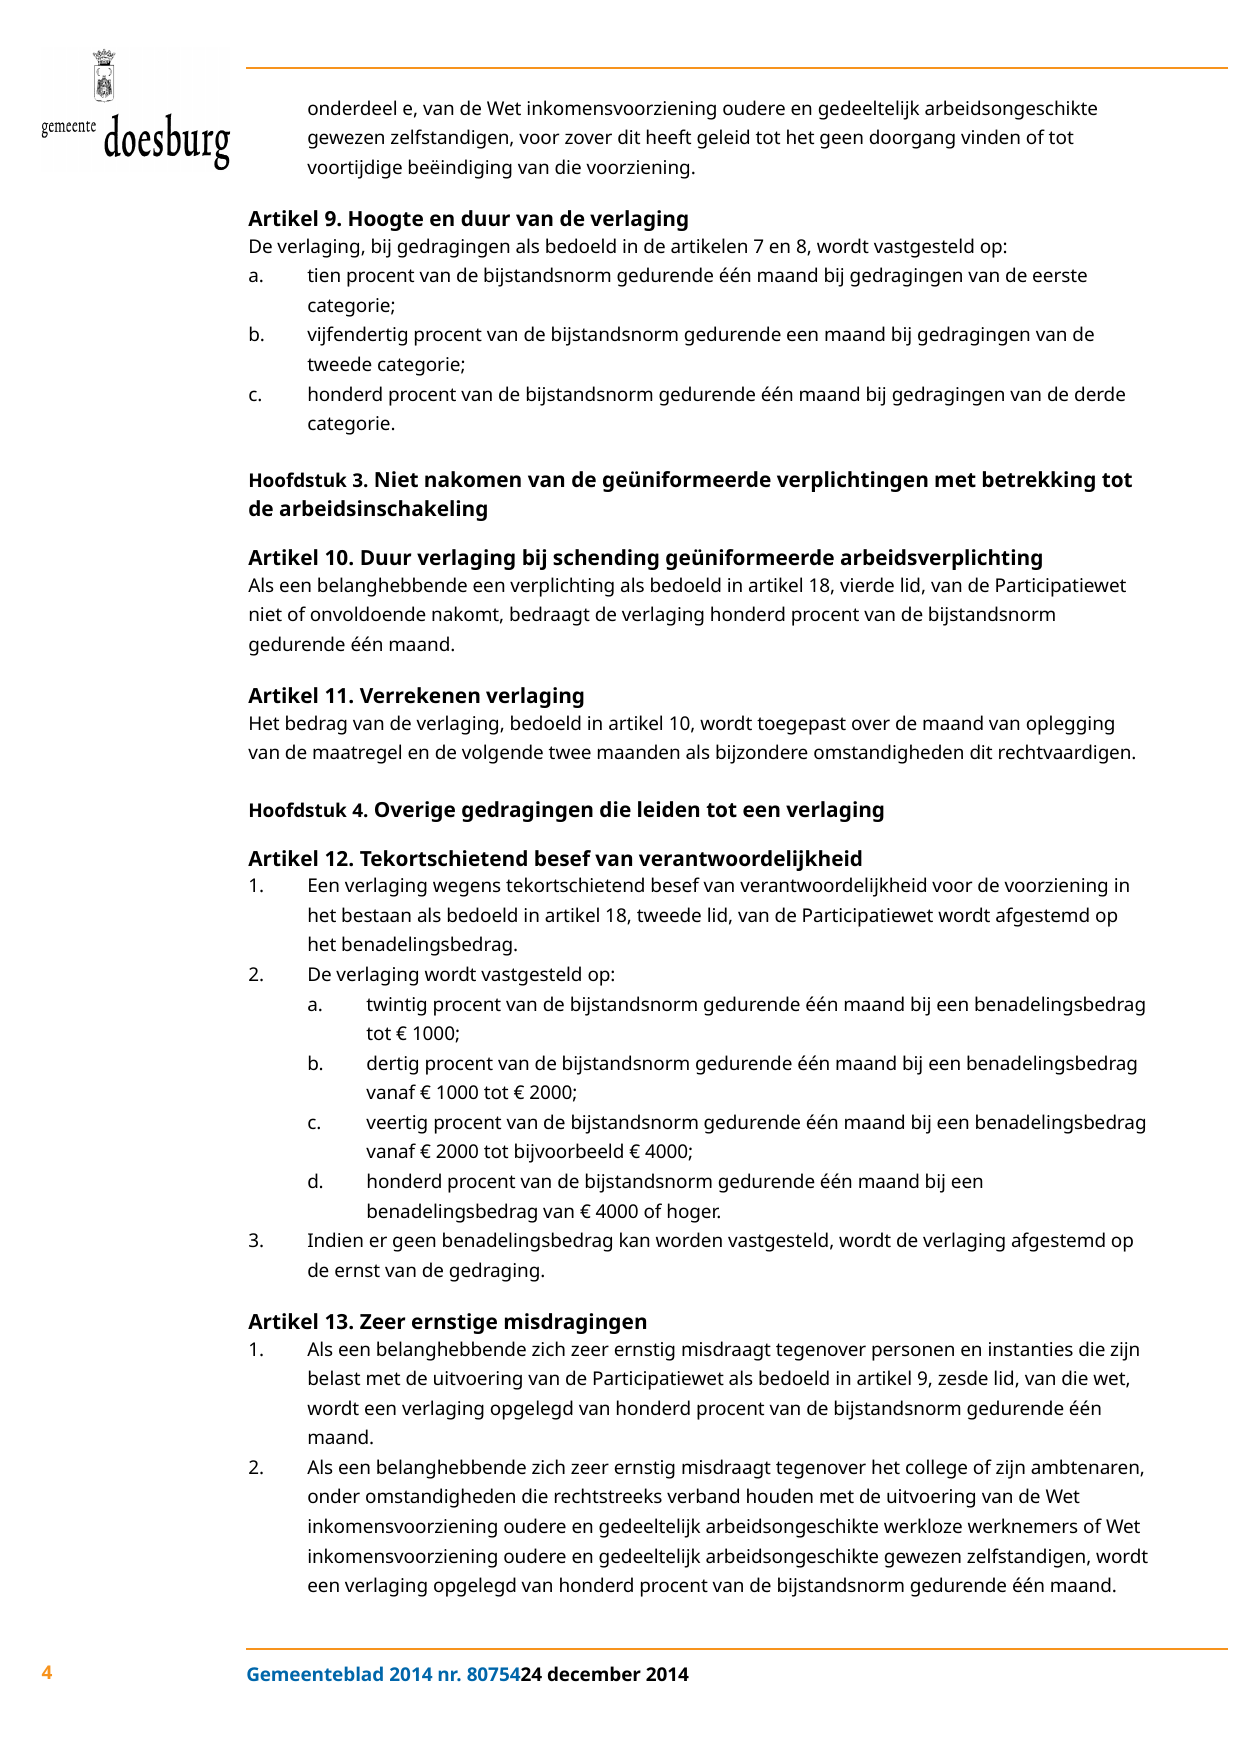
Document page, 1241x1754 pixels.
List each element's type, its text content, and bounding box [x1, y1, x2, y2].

text De verlaging, bij gedragingen als bedoeld in de artikelen 7 en 8, wordt vastgesteld op: [248, 233, 1152, 258]
text Het bedrag van de verlaging, bedoeld in artikel 10, wordt toegepast over de maand van oplegging van de maatregel en de volgende twee maanden als bijzondere omstandigheden dit rechtvaardigen. [248, 710, 1152, 765]
list Een verlaging wegens tekortschietend besef van verantwoordelijkheid voor de voorziening in het bestaan als bedoeld in artikel 18, tweede lid, van de Participatiewet wordt afgestemd op het benadelingsbedrag. [248, 872, 1152, 957]
list honderd procent van de bijstandsnorm gedurende één maand bij een benadelingsbedrag van € 4000 of hoger. [307, 1168, 1152, 1223]
list dertig procent van de bijstandsnorm gedurende één maand bij een benadelingsbedrag vanaf € 1000 tot € 2000; [307, 1050, 1152, 1105]
list veertig procent van de bijstandsnorm gedurende één maand bij een benadelingsbedrag vanaf € 2000 tot bijvoorbeeld € 4000; [307, 1109, 1152, 1164]
text Hoofdstuk 3. Niet nakomen van de geüniformeerde verplichtingen met betrekking tot de arbeidsinschakeling [248, 466, 1152, 522]
text Artikel 9. Hoogte en duur van de verlaging [248, 204, 1152, 233]
list De verlaging wordt vastgesteld op: [248, 961, 1152, 987]
list honderd procent van de bijstandsnorm gedurende één maand bij gedragingen van de derde categorie. [248, 381, 1152, 436]
list onderdeel e, van de Wet inkomensvoorziening oudere en gedeeltelijk arbeidsongeschikte gewezen zelfstandigen, voor zover dit heeft geleid tot het geen doorgang vinden of tot voortijdige beëindiging van die voorziening. [248, 95, 1152, 180]
list vijfendertig procent van de bijstandsnorm gedurende een maand bij gedragingen van de tweede categorie; [248, 322, 1152, 377]
text Hoofdstuk 4. Overige gedragingen die leiden tot een verlaging [248, 795, 1152, 823]
text Artikel 13. Zeer ernstige misdragingen [248, 1307, 1152, 1336]
text Artikel 10. Duur verlaging bij schending geüniformeerde arbeidsverplichting [248, 543, 1152, 572]
list Als een belanghebbende zich zeer ernstig misdraagt tegenover het college of zijn ambtenaren, onder omstandigheden die rechtstreeks verband houden met de uitvoering van de Wet inkomensvoorziening oudere en gedeeltelijk arbeidsongeschikte werkloze werknemers of Wet inkomensvoorziening oudere en gedeeltelijk arbeidsongeschikte gewezen zelfstandigen, wordt een verlaging opgelegd van honderd procent van de bijstandsnorm gedurende één maand. [248, 1454, 1152, 1598]
text Artikel 11. Verrekenen verlaging [248, 681, 1152, 710]
picture [41, 47, 231, 172]
text Artikel 12. Tekortschietend besef van verantwoordelijkheid [248, 844, 1152, 872]
list Indien er geen benadelingsbedrag kan worden vastgesteld, wordt de verlaging afgestemd op de ernst van de gedraging. [248, 1227, 1152, 1283]
list tien procent van de bijstandsnorm gedurende één maand bij gedragingen van de eerste categorie; [248, 262, 1152, 318]
text Als een belanghebbende een verplichting als bedoeld in artikel 18, vierde lid, van de Participatiewet niet of onvoldoende nakomt, bedraagt de verlaging honderd procent van de bijstandsnorm gedurende één maand. [248, 572, 1152, 657]
list twintig procent van de bijstandsnorm gedurende één maand bij een benadelingsbedrag tot € 1000; [307, 991, 1152, 1046]
list Als een belanghebbende zich zeer ernstig misdraagt tegenover personen en instanties die zijn belast met de uitvoering van de Participatiewet als bedoeld in artikel 9, zesde lid, van die wet, wordt een verlaging opgelegd van honderd procent van de bijstandsnorm gedurende één maand. [248, 1336, 1152, 1450]
